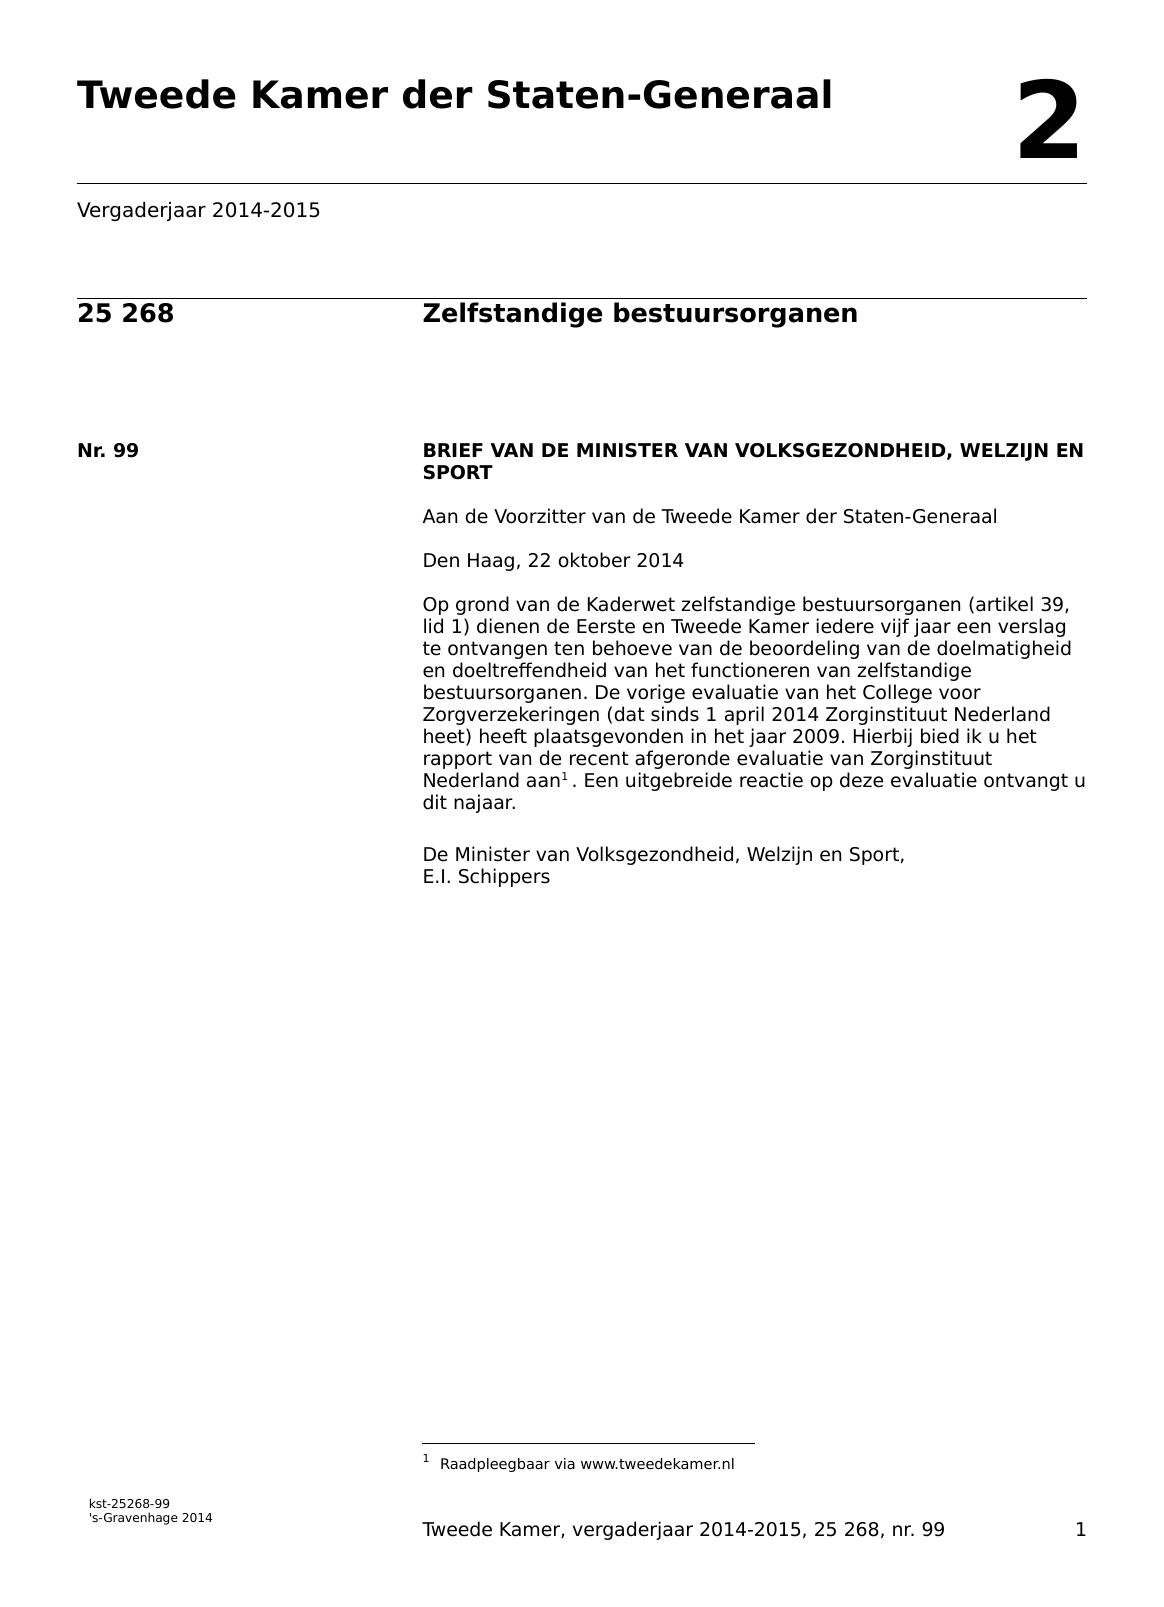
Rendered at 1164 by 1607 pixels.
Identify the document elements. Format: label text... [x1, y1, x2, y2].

text Raadpleegbaar via www.tweedekamer.nl [422, 1452, 1087, 1474]
subtitle Nr. 99 BRIEF VAN DE MINISTER VAN VOLKSGEZONDHEID, WELZIJN EN SPORT [77, 440, 1087, 484]
table_cell Vergaderjaar 2014-2015 [77, 184, 1087, 298]
text Op grond van de Kaderwet zelfstandige bestuursorganen (artikel 39, lid 1) dienen de Eerste en Tweede Kamer iedere vijf jaar een verslag te ontvangen ten behoeve van de beoordeling van de doelmatigheid en doeltreffendheid van het functioneren van zelfstandige bestuursorganen. De vorige evaluatie van het College voor Zorgverzekeringen (dat sinds 1 april 2014 Zorginstituut Nederland heet) heeft plaatsgevonden in het jaar 2009. Hierbij bied ik u het rapport van de recent afgeronde evaluatie van Zorginstituut Nederland aan. Een uitgebreide reactie op deze evaluatie ontvangt u dit najaar. [422, 594, 1087, 814]
subtitle 25 268 Zelfstandige bestuursorganen [77, 299, 1087, 329]
text 's-Gravenhage 2014 [88, 1511, 323, 1525]
table_header 2 [886, 59, 1087, 183]
text Aan de Voorzitter van de Tweede Kamer der Staten-Generaal [422, 506, 1087, 528]
text De Minister van Volksgezondheid, Welzijn en Sport, E.I. Schippers [422, 844, 1087, 888]
text Den Haag, 22 oktober 2014 [422, 550, 1087, 572]
table_header Tweede Kamer der Staten-Generaal [77, 59, 886, 183]
text kst-25268-99 [88, 1497, 323, 1511]
